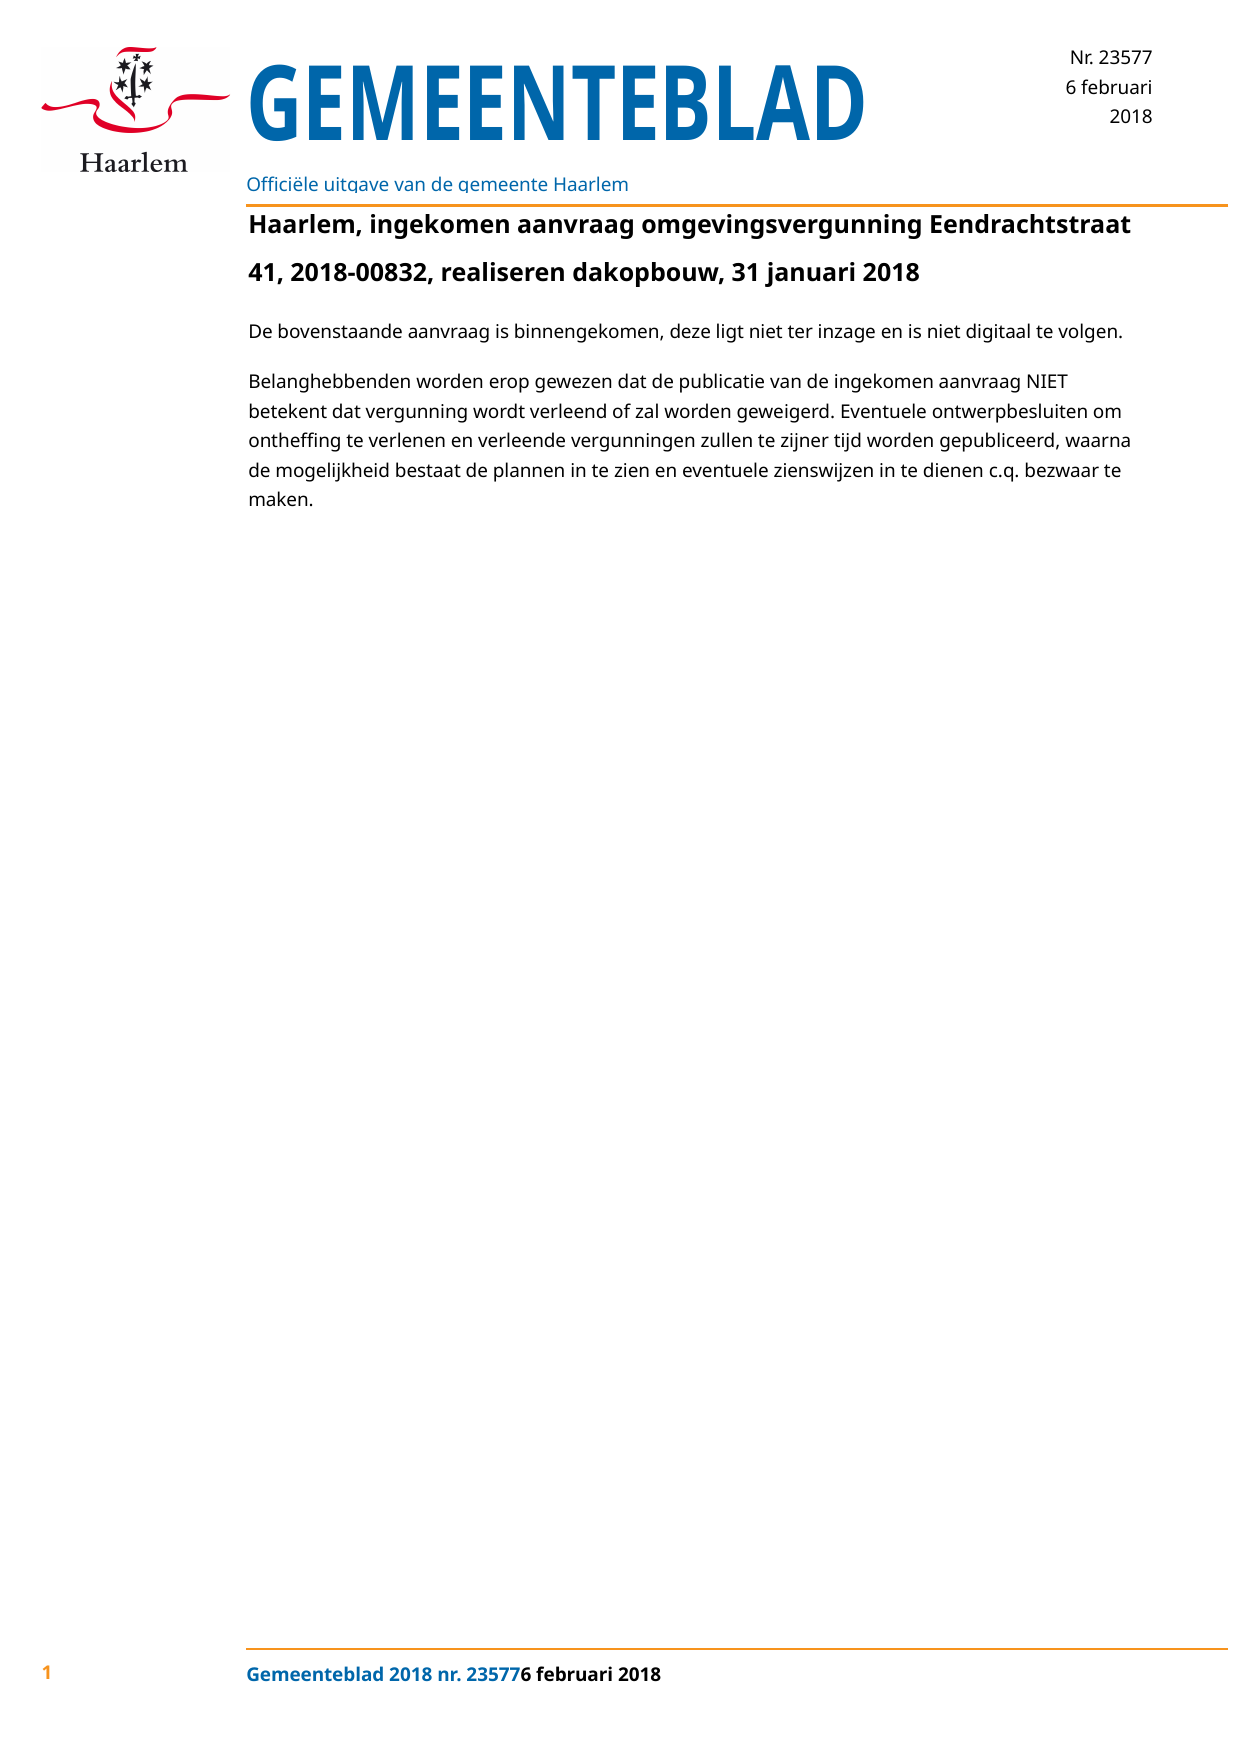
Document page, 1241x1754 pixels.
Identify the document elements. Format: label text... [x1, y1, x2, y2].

picture [41, 47, 231, 172]
text De bovenstaande aanvraag is binnengekomen, deze ligt niet ter inzage en is niet digitaal te volgen. [248, 318, 1152, 344]
text Haarlem, ingekomen aanvraag omgevingsvergunning Eendrachtstraat 41, 2018-00832, realiseren dakopbouw, 31 januari 2018 [248, 207, 1152, 288]
text Belanghebbenden worden erop gewezen dat de publicatie van de ingekomen aanvraag NIET betekent dat vergunning wordt verleend of zal worden geweigerd. Eventuele ontwerpbesluiten om ontheffing te verlenen en verleende vergunningen zullen te zijner tijd worden gepubliceerd, waarna de mogelijkheid bestaat de plannen in te zien en eventuele zienswijzen in te dienen c.q. bezwaar te maken. [248, 368, 1152, 512]
